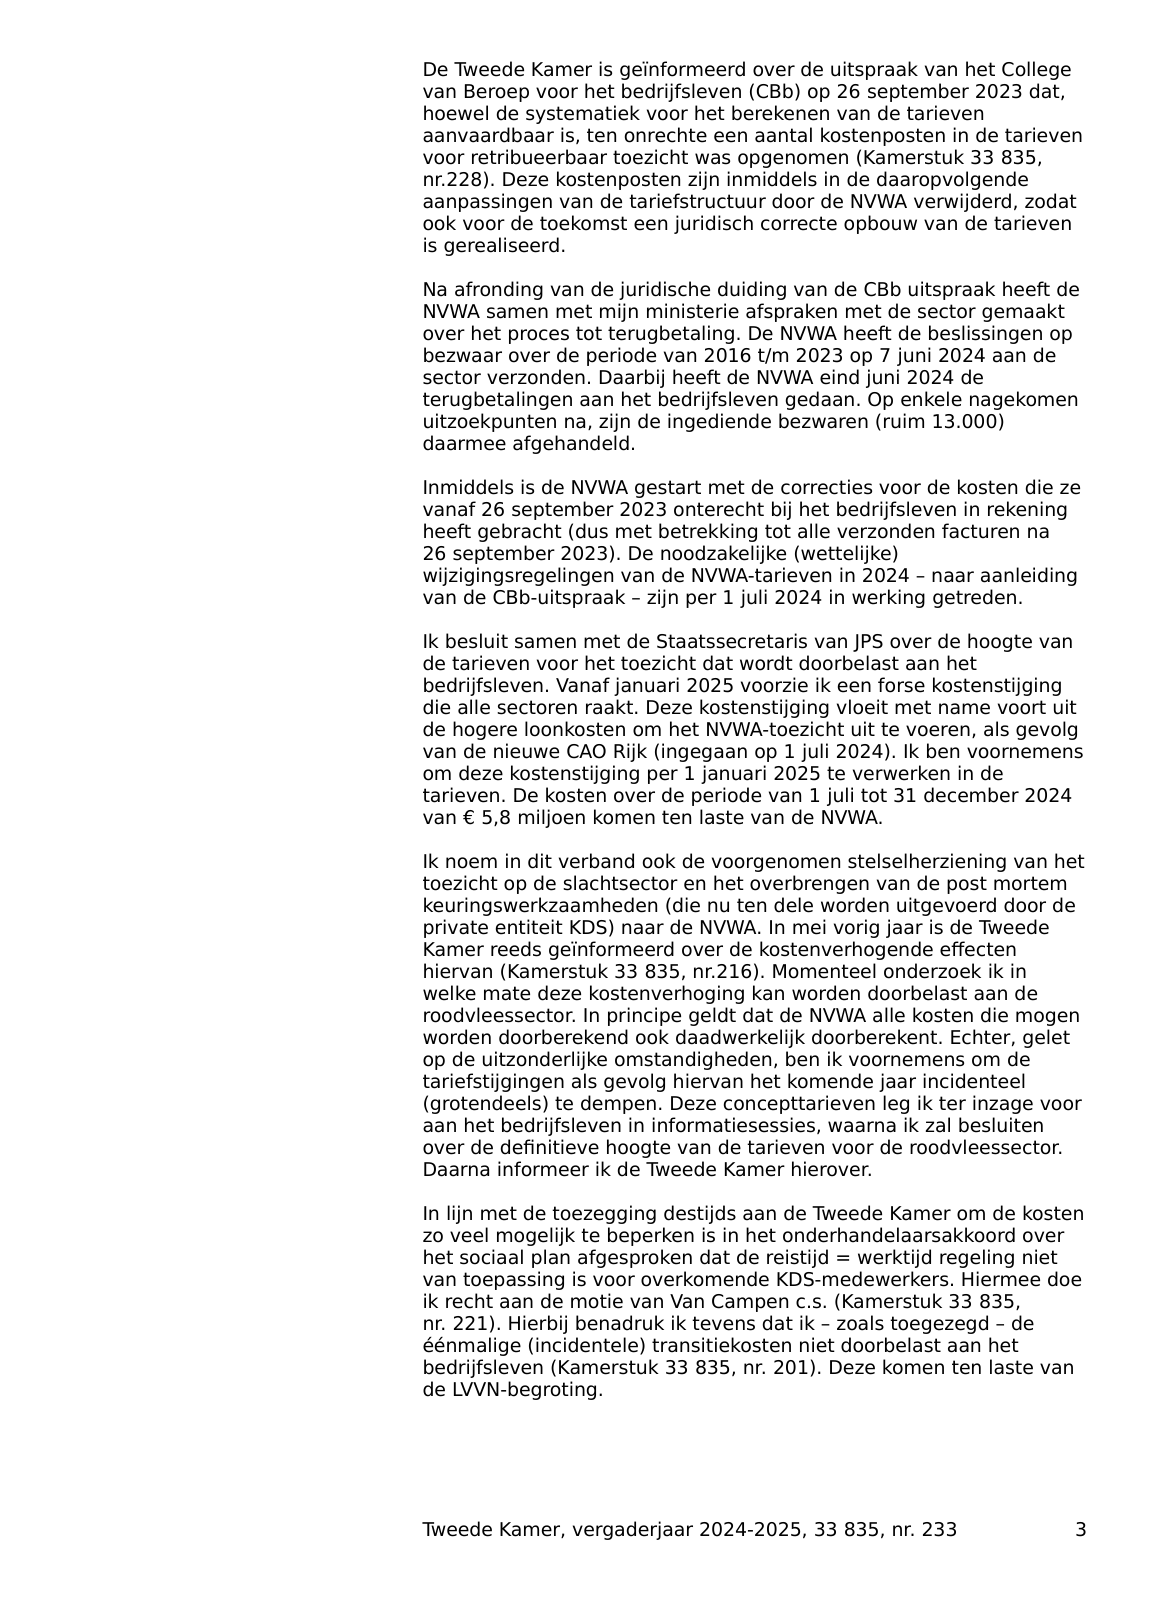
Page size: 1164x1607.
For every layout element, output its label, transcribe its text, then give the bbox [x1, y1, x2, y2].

text De Tweede Kamer is geïnformeerd over de uitspraak van het College van Beroep voor het bedrijfsleven (CBb) op 26 september 2023 dat, hoewel de systematiek voor het berekenen van de tarieven aanvaardbaar is, ten onrechte een aantal kostenposten in de tarieven voor retribueerbaar toezicht was opgenomen (Kamerstuk 33 835, nr.228). Deze kostenposten zijn inmiddels in de daaropvolgende aanpassingen van de tariefstructuur door de NVWA verwijderd, zodat ook voor de toekomst een juridisch correcte opbouw van de tarieven is gerealiseerd. [422, 59, 1087, 257]
text Ik noem in dit verband ook de voorgenomen stelselherziening van het toezicht op de slachtsector en het overbrengen van de post mortem keuringswerkzaamheden (die nu ten dele worden uitgevoerd door de private entiteit KDS) naar de NVWA. In mei vorig jaar is de Tweede Kamer reeds geïnformeerd over de kostenverhogende effecten hiervan (Kamerstuk 33 835, nr.216). Momenteel onderzoek ik in welke mate deze kostenverhoging kan worden doorbelast aan de roodvleessector. In principe geldt dat de NVWA alle kosten die mogen worden doorberekend ook daadwerkelijk doorberekent. Echter, gelet op de uitzonderlijke omstandigheden, ben ik voornemens om de tariefstijgingen als gevolg hiervan het komende jaar incidenteel (grotendeels) te dempen. Deze concepttarieven leg ik ter inzage voor aan het bedrijfsleven in informatiesessies, waarna ik zal besluiten over de definitieve hoogte van de tarieven voor de roodvleessector. Daarna informeer ik de Tweede Kamer hierover. [422, 851, 1087, 1181]
text Ik besluit samen met de Staatssecretaris van JPS over de hoogte van de tarieven voor het toezicht dat wordt doorbelast aan het bedrijfsleven. Vanaf januari 2025 voorzie ik een forse kostenstijging die alle sectoren raakt. Deze kostenstijging vloeit met name voort uit de hogere loonkosten om het NVWA-toezicht uit te voeren, als gevolg van de nieuwe CAO Rijk (ingegaan op 1 juli 2024). Ik ben voornemens om deze kostenstijging per 1 januari 2025 te verwerken in de tarieven. De kosten over de periode van 1 juli tot 31 december 2024 van € 5,8 miljoen komen ten laste van de NVWA. [422, 631, 1087, 829]
text Inmiddels is de NVWA gestart met de correcties voor de kosten die ze vanaf 26 september 2023 onterecht bij het bedrijfsleven in rekening heeft gebracht (dus met betrekking tot alle verzonden facturen na 26 september 2023). De noodzakelijke (wettelijke) wijzigingsregelingen van de NVWA-tarieven in 2024 – naar aanleiding van de CBb-uitspraak – zijn per 1 juli 2024 in werking getreden. [422, 477, 1087, 609]
text Na afronding van de juridische duiding van de CBb uitspraak heeft de NVWA samen met mijn ministerie afspraken met de sector gemaakt over het proces tot terugbetaling. De NVWA heeft de beslissingen op bezwaar over de periode van 2016 t/m 2023 op 7 juni 2024 aan de sector verzonden. Daarbij heeft de NVWA eind juni 2024 de terugbetalingen aan het bedrijfsleven gedaan. Op enkele nagekomen uitzoekpunten na, zijn de ingediende bezwaren (ruim 13.000) daarmee afgehandeld. [422, 279, 1087, 455]
text In lijn met de toezegging destijds aan de Tweede Kamer om de kosten zo veel mogelijk te beperken is in het onderhandelaarsakkoord over het sociaal plan afgesproken dat de reistijd = werktijd regeling niet van toepassing is voor overkomende KDS-medewerkers. Hiermee doe ik recht aan de motie van Van Campen c.s. (Kamerstuk 33 835, nr. 221). Hierbij benadruk ik tevens dat ik – zoals toegezegd – de éénmalige (incidentele) transitiekosten niet doorbelast aan het bedrijfsleven (Kamerstuk 33 835, nr. 201). Deze komen ten laste van de LVVN-begroting. [422, 1203, 1087, 1401]
